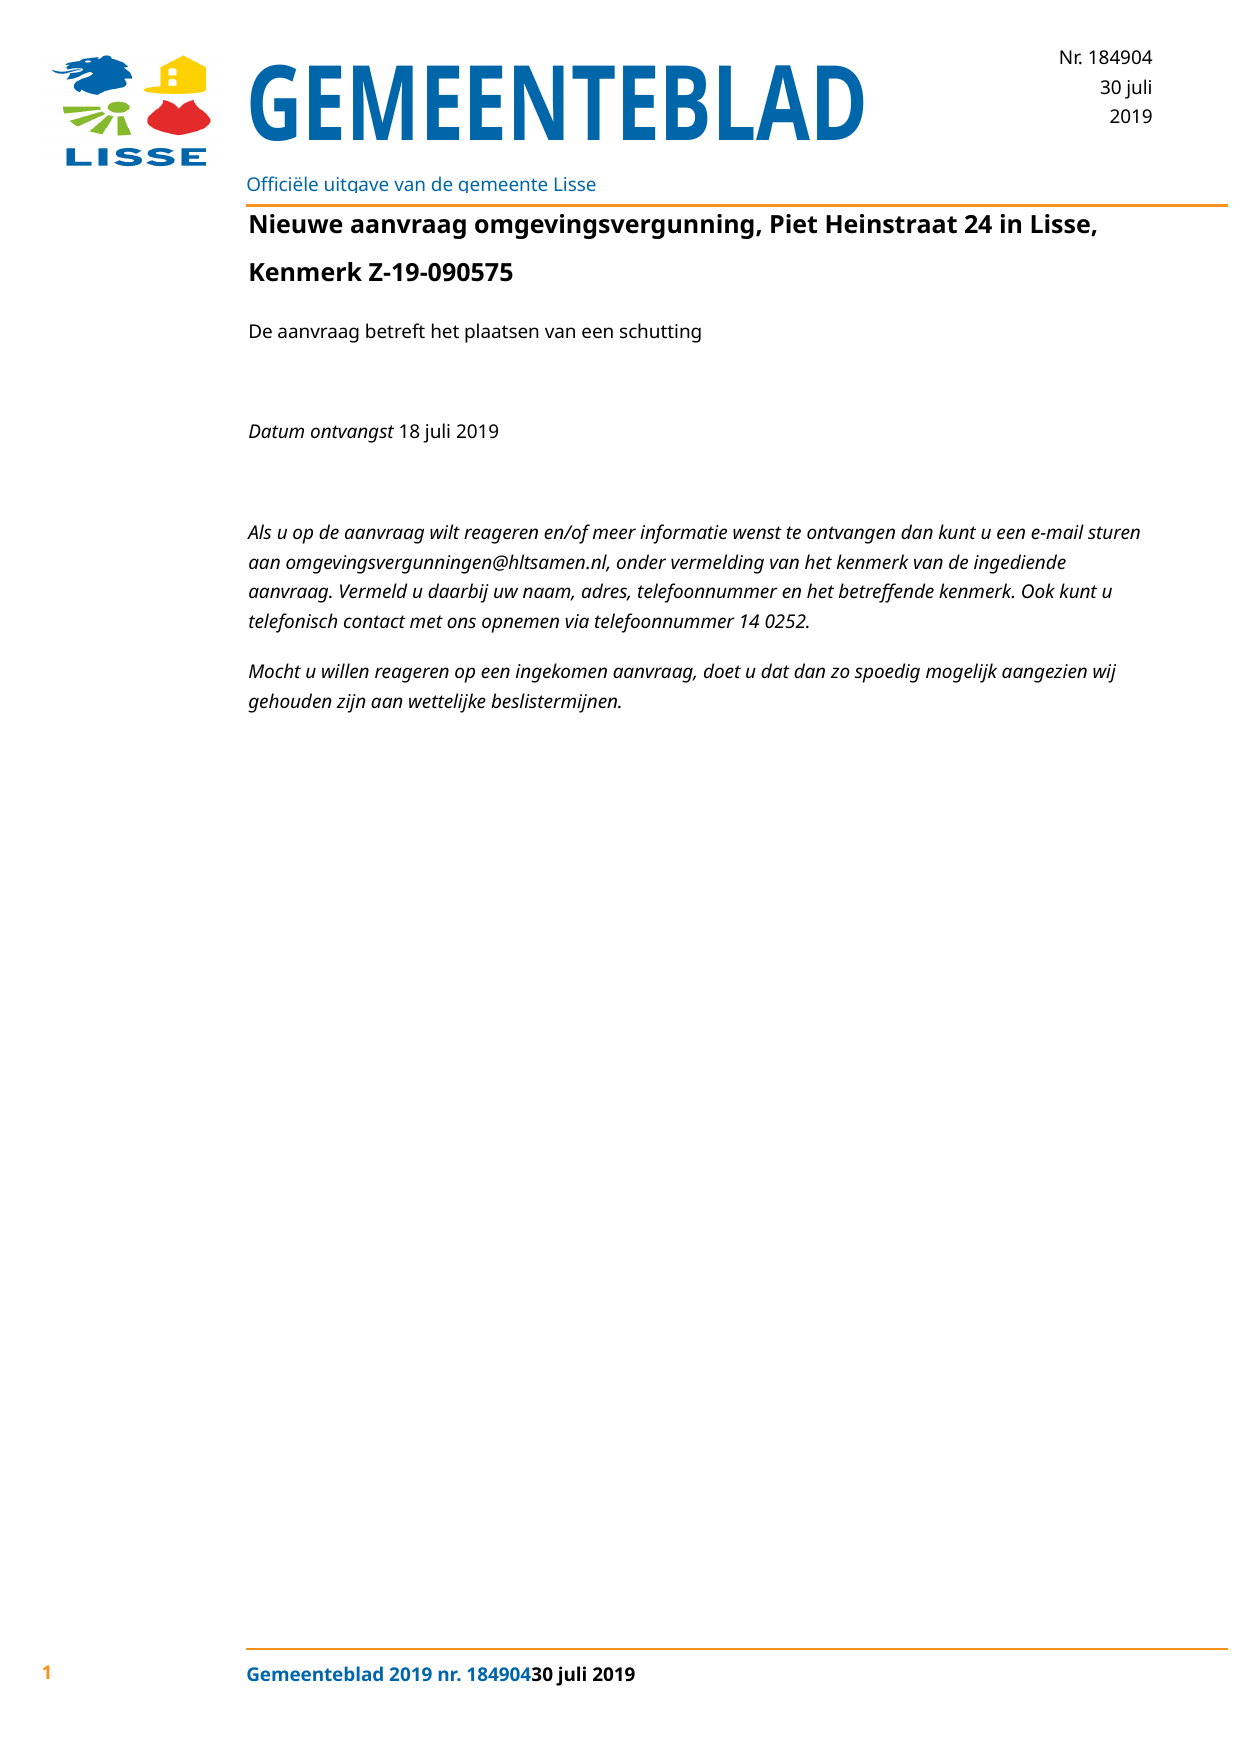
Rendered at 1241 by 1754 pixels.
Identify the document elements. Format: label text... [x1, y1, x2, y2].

text Nieuwe aanvraag omgevingsvergunning, Piet Heinstraat 24 in Lisse, Kenmerk Z-19-090575 [248, 207, 1152, 288]
text Mocht u willen reageren op een ingekomen aanvraag, doet u dat dan zo spoedig mogelijk aangezien wij gehouden zijn aan wettelijke beslistermijnen. [248, 659, 1152, 714]
text Datum ontvangst 18 juli 2019 [248, 419, 1152, 444]
picture [41, 47, 231, 172]
text Als u op de aanvraag wilt reageren en/of meer informatie wenst te ontvangen dan kunt u een e-mail sturen aan omgevingsvergunningen@hltsamen.nl, onder vermelding van het kenmerk van de ingediende aanvraag. Vermeld u daarbij uw naam, adres, telefoonnummer en het betreffende kenmerk. Ook kunt u telefonisch contact met ons opnemen via telefoonnummer 14 0252. [248, 519, 1152, 634]
text De aanvraag betreft het plaatsen van een schutting [248, 318, 1152, 344]
